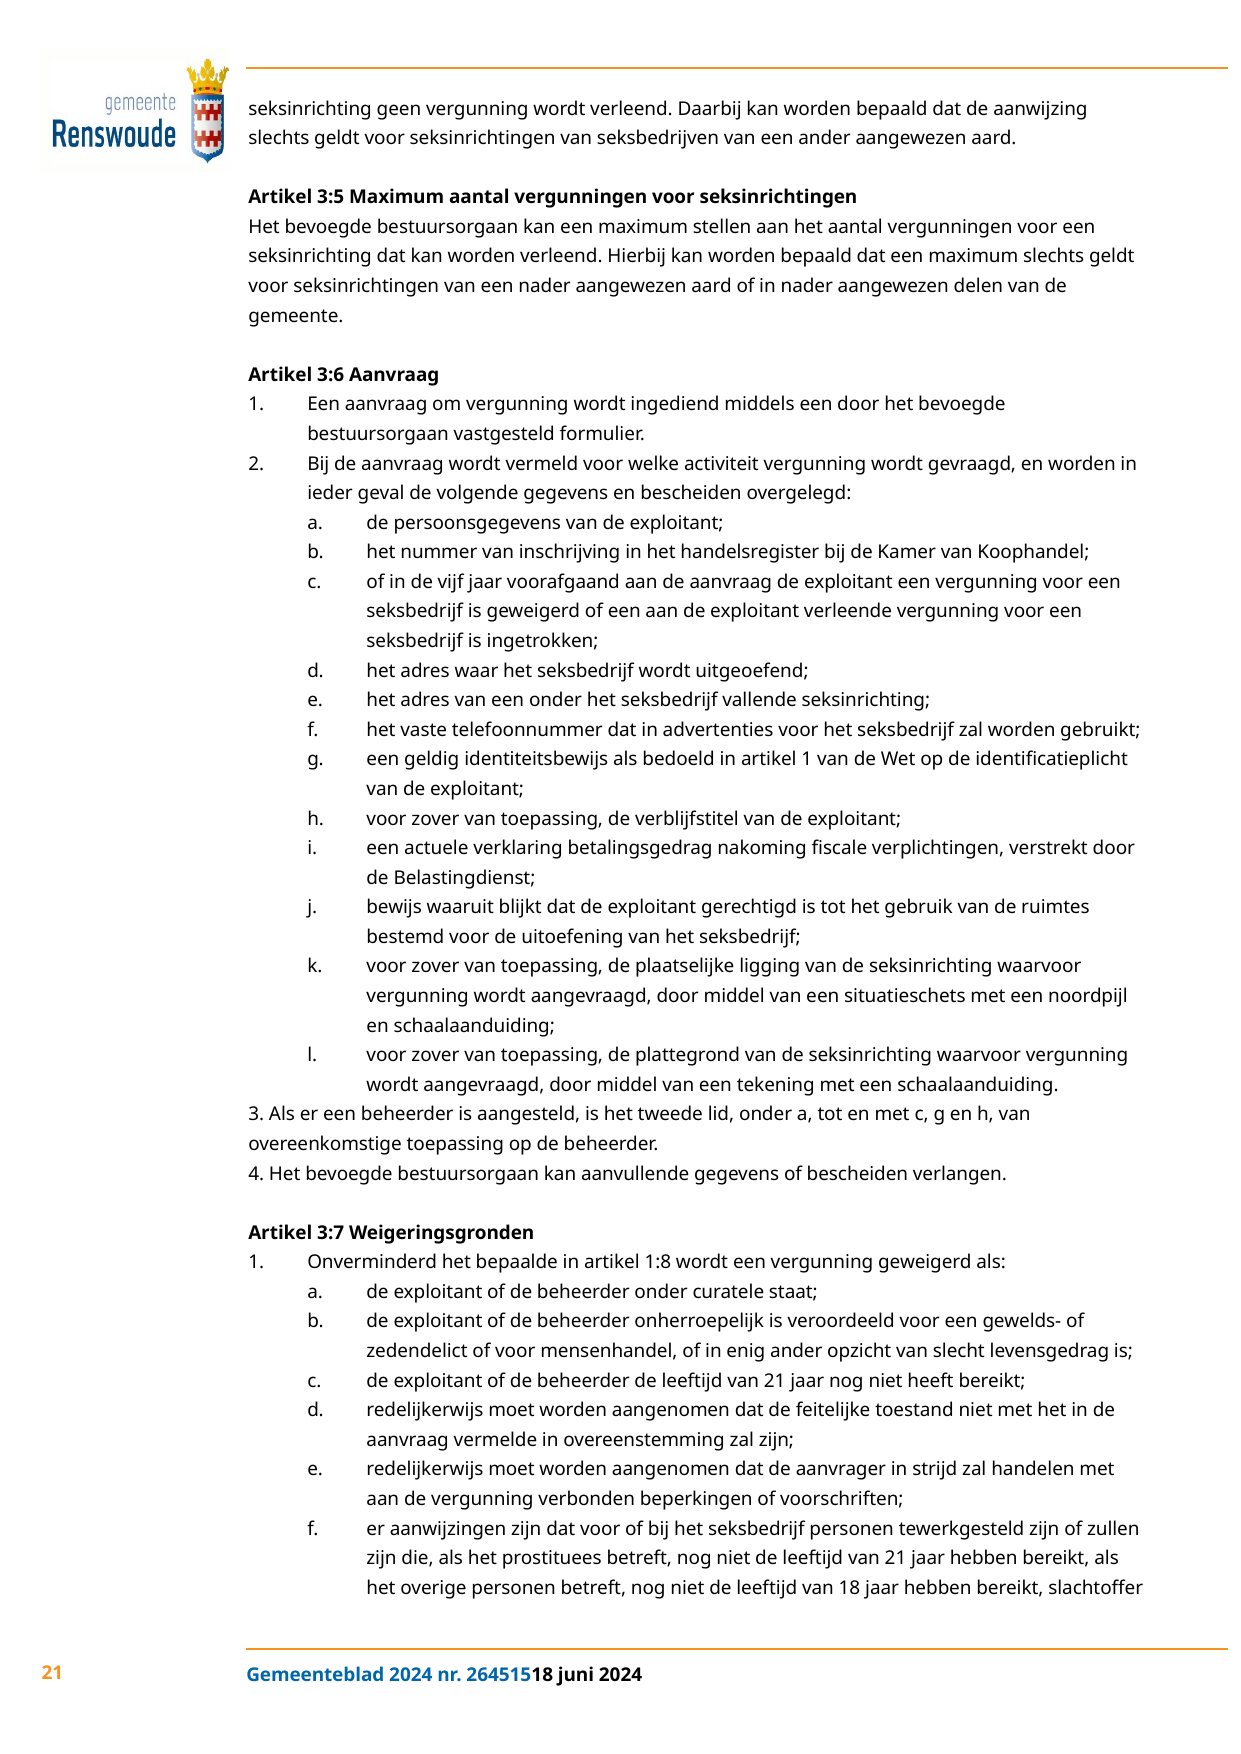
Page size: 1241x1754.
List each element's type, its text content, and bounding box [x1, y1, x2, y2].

text Artikel 3:7 Weigeringsgronden [248, 1219, 1152, 1245]
text 4. Het bevoegde bestuursorgaan kan aanvullende gegevens of bescheiden verlangen. [248, 1160, 1152, 1186]
list voor zover van toepassing, de plaatselijke ligging van de seksinrichting waarvoor vergunning wordt aangevraagd, door middel van een situatieschets met een noordpijl en schaalaanduiding; [307, 953, 1152, 1038]
list het vaste telefoonnummer dat in advertenties voor het seksbedrijf zal worden gebruikt; [307, 716, 1152, 742]
list het adres waar het seksbedrijf wordt uitgeoefend; [307, 657, 1152, 683]
list Een aanvraag om vergunning wordt ingediend middels een door het bevoegde bestuursorgaan vastgesteld formulier. [248, 391, 1152, 446]
list bewijs waaruit blijkt dat de exploitant gerechtigd is tot het gebruik van de ruimtes bestemd voor de uitoefening van het seksbedrijf; [307, 893, 1152, 949]
list een geldig identiteitsbewijs als bedoeld in artikel 1 van de Wet op de identificatieplicht van de exploitant; [307, 746, 1152, 801]
list redelijkerwijs moet worden aangenomen dat de feitelijke toestand niet met het in de aanvraag vermelde in overeenstemming zal zijn; [307, 1396, 1152, 1452]
text Artikel 3:5 Maximum aantal vergunningen voor seksinrichtingen [248, 183, 1152, 209]
picture [41, 47, 231, 172]
list een actuele verklaring betalingsgedrag nakoming fiscale verplichtingen, verstrekt door de Belastingdienst; [307, 834, 1152, 890]
text seksinrichting geen vergunning wordt verleend. Daarbij kan worden bepaald dat de aanwijzing slechts geldt voor seksinrichtingen van seksbedrijven van een ander aangewezen aard. [248, 95, 1152, 150]
list voor zover van toepassing, de plattegrond van de seksinrichting waarvoor vergunning wordt aangevraagd, door middel van een tekening met een schaalaanduiding. [307, 1041, 1152, 1097]
text 3. Als er een beheerder is aangesteld, is het tweede lid, onder a, tot en met c, g en h, van overeenkomstige toepassing op de beheerder. [248, 1101, 1152, 1156]
list Bij de aanvraag wordt vermeld voor welke activiteit vergunning wordt gevraagd, en worden in ieder geval de volgende gegevens en bescheiden overgelegd: [248, 450, 1152, 505]
list redelijkerwijs moet worden aangenomen dat de aanvrager in strijd zal handelen met aan de vergunning verbonden beperkingen of voorschriften; [307, 1456, 1152, 1511]
list het nummer van inschrijving in het handelsregister bij de Kamer van Koophandel; [307, 538, 1152, 564]
list of in de vijf jaar voorafgaand aan de aanvraag de exploitant een vergunning voor een seksbedrijf is geweigerd of een aan de exploitant verleende vergunning voor een seksbedrijf is ingetrokken; [307, 568, 1152, 653]
list er aanwijzingen zijn dat voor of bij het seksbedrijf personen tewerkgesteld zijn of zullen zijn die, als het prostituees betreft, nog niet de leeftijd van 21 jaar hebben bereikt, als het overige personen betreft, nog niet de leeftijd van 18 jaar hebben bereikt, slachtoffer [307, 1515, 1152, 1600]
list de exploitant of de beheerder de leeftijd van 21 jaar nog niet heeft bereikt; [307, 1367, 1152, 1393]
text Het bevoegde bestuursorgaan kan een maximum stellen aan het aantal vergunningen voor een seksinrichting dat kan worden verleend. Hierbij kan worden bepaald dat een maximum slechts geldt voor seksinrichtingen van een nader aangewezen aard of in nader aangewezen delen van de gemeente. [248, 213, 1152, 328]
list de exploitant of de beheerder onder curatele staat; [307, 1278, 1152, 1304]
list Onverminderd het bepaalde in artikel 1:8 wordt een vergunning geweigerd als: [248, 1248, 1152, 1274]
list voor zover van toepassing, de verblijfstitel van de exploitant; [307, 805, 1152, 831]
list de exploitant of de beheerder onherroepelijk is veroordeeld voor een gewelds- of zedendelict of voor mensenhandel, of in enig ander opzicht van slecht levensgedrag is; [307, 1308, 1152, 1363]
list de persoonsgegevens van de exploitant; [307, 509, 1152, 535]
list het adres van een onder het seksbedrijf vallende seksinrichting; [307, 686, 1152, 712]
text Artikel 3:6 Aanvraag [248, 361, 1152, 387]
